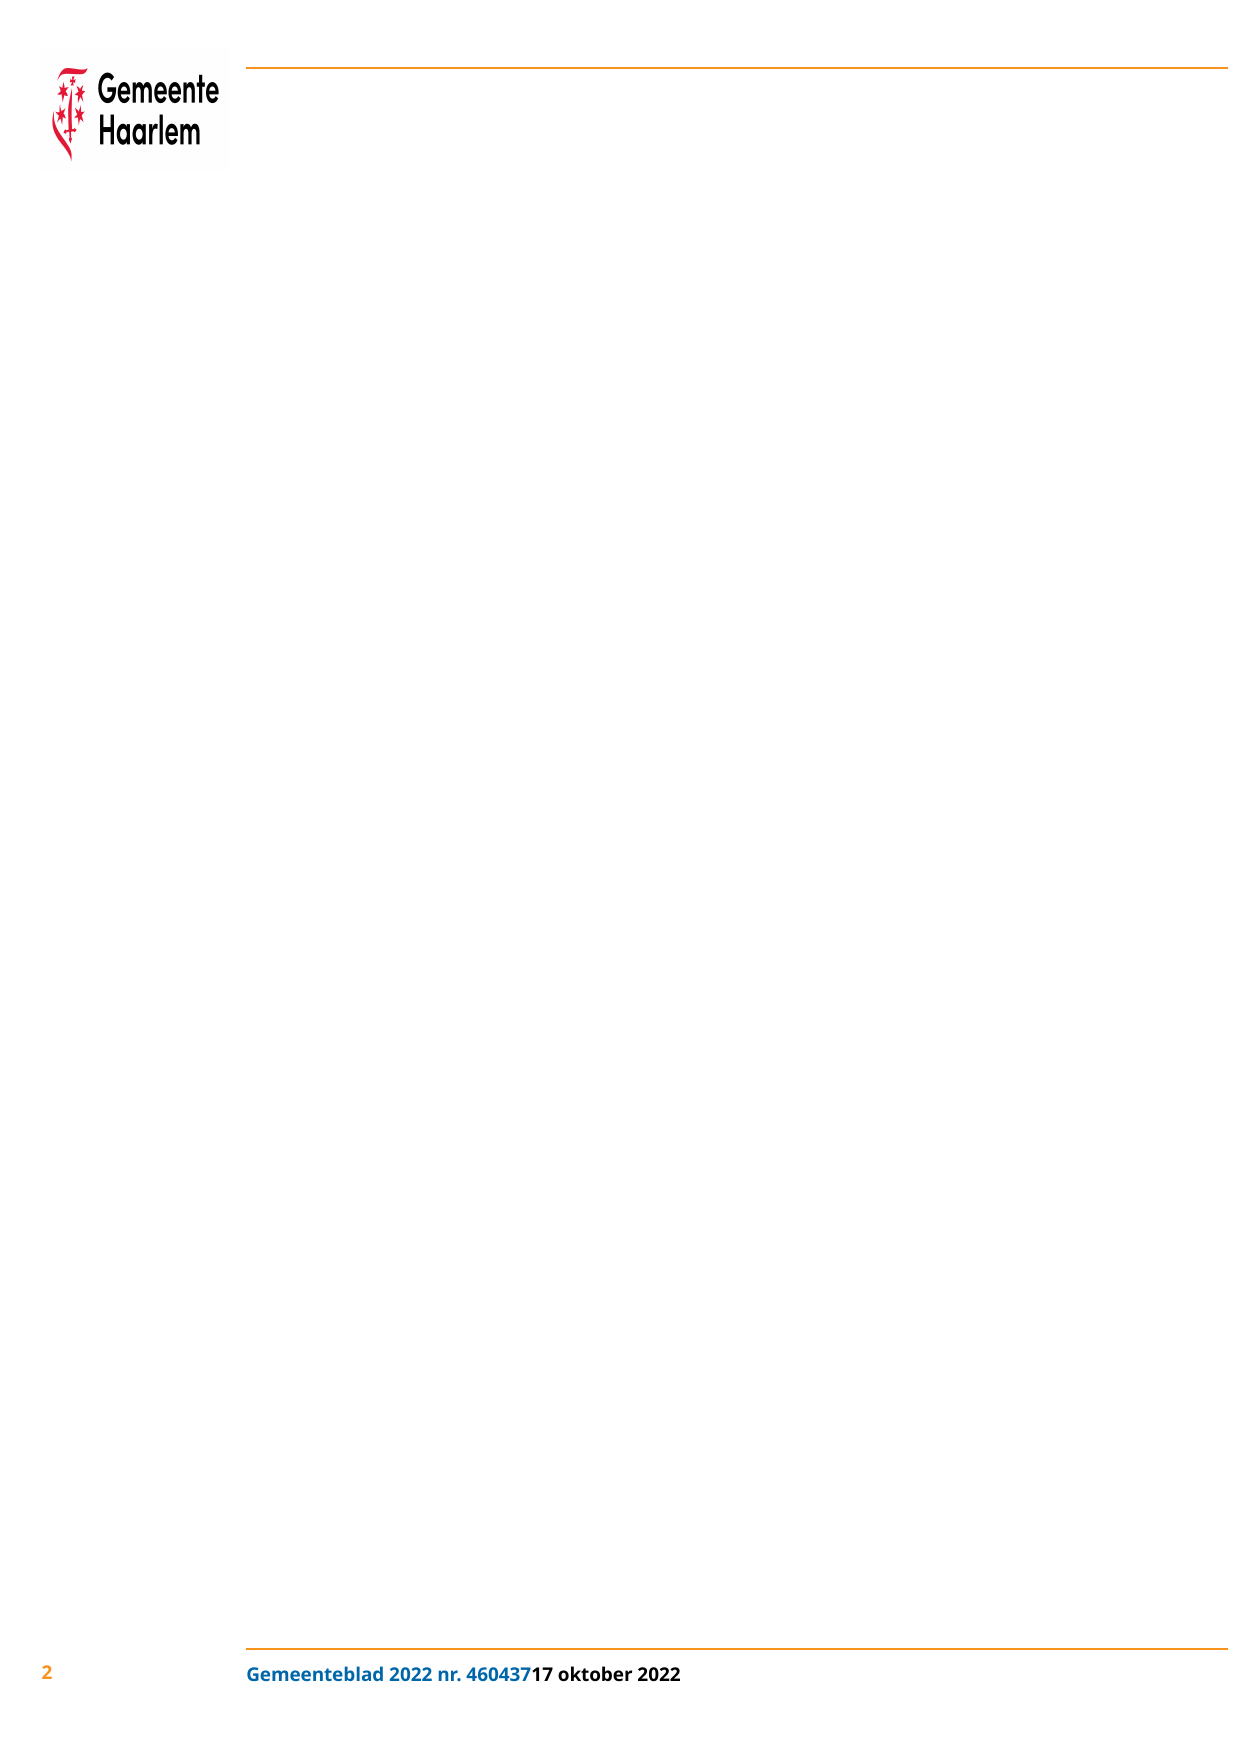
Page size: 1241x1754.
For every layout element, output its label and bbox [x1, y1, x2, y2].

picture [41, 47, 231, 172]
